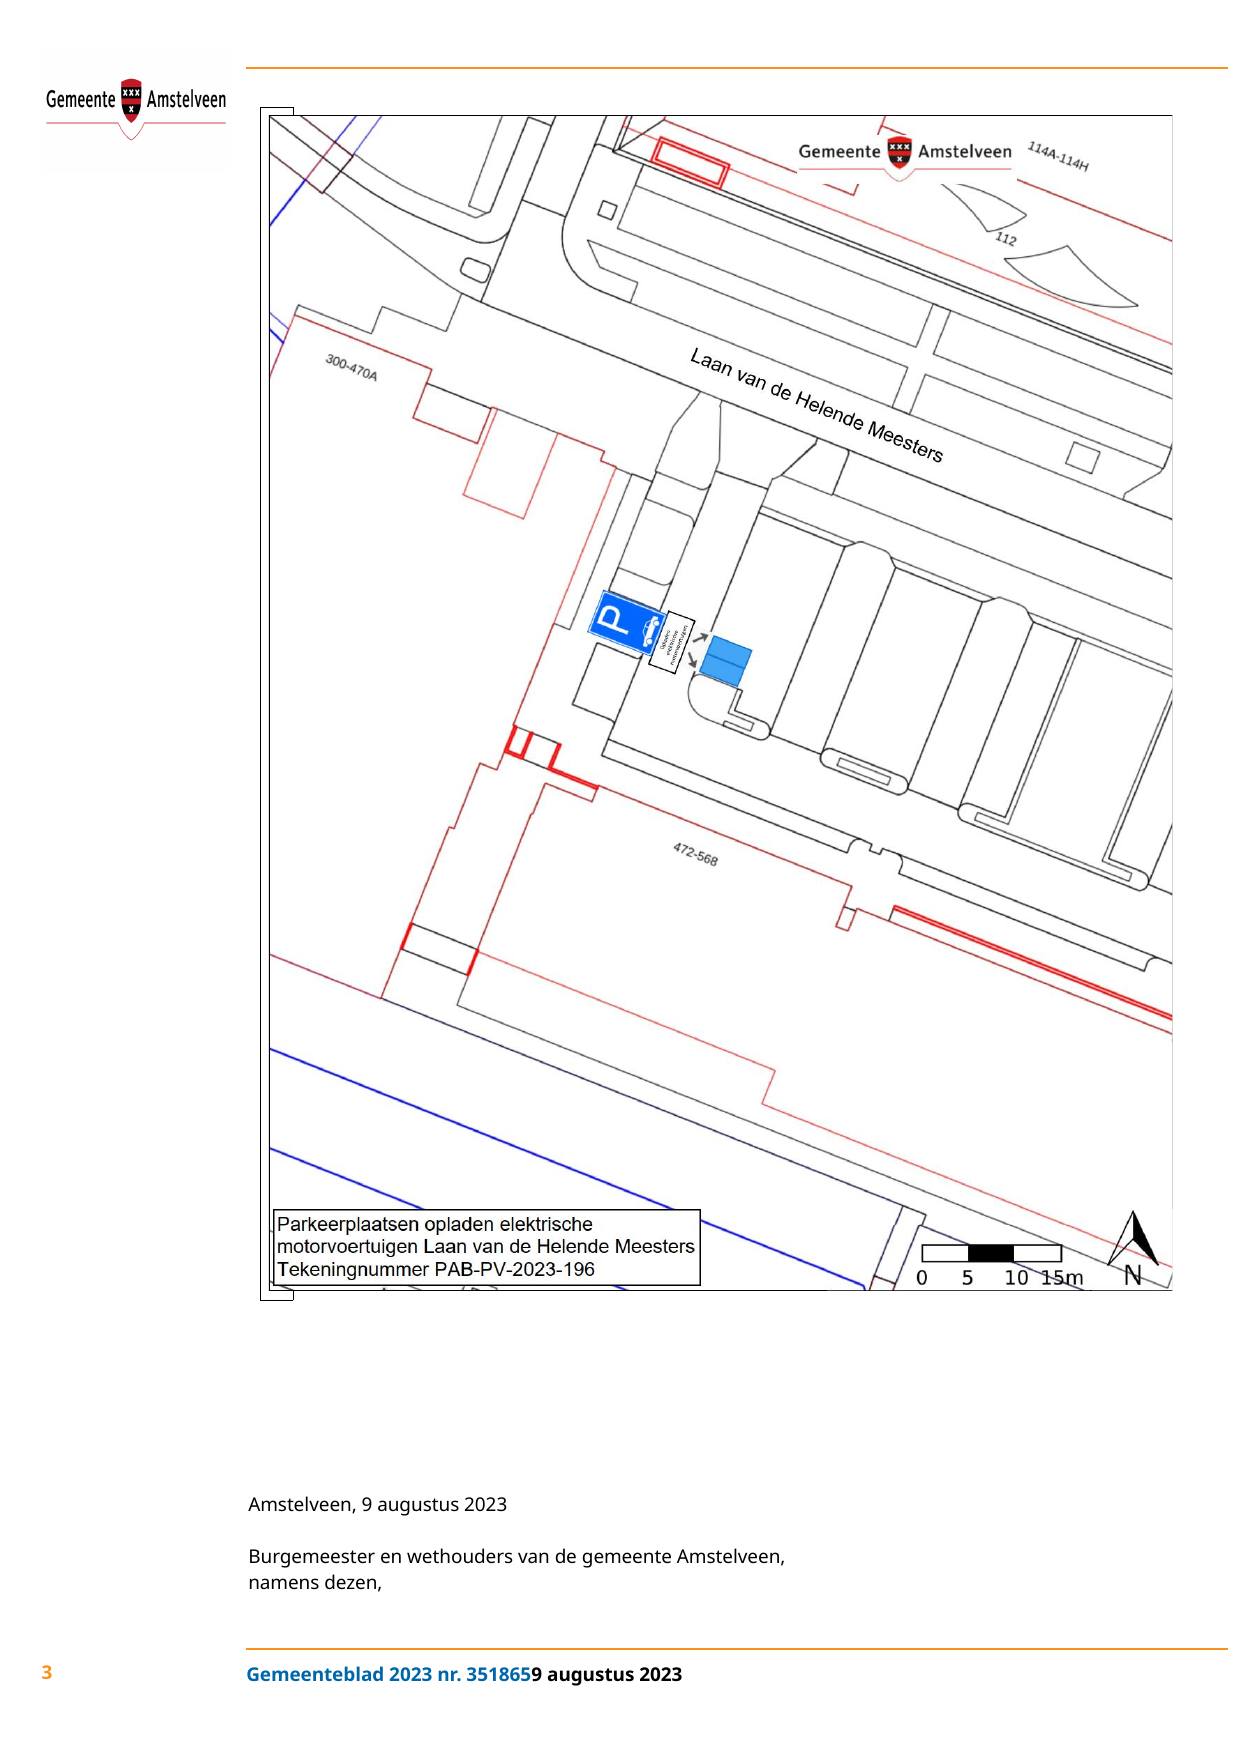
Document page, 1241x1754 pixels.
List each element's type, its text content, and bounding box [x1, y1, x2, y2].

text Burgemeester en wethouders van de gemeente Amstelveen, [248, 1543, 1152, 1569]
text Amstelveen, 9 augustus 2023 [248, 1492, 1152, 1517]
picture [41, 47, 231, 172]
text namens dezen, [248, 1569, 1152, 1594]
picture [268, 115, 1173, 1291]
